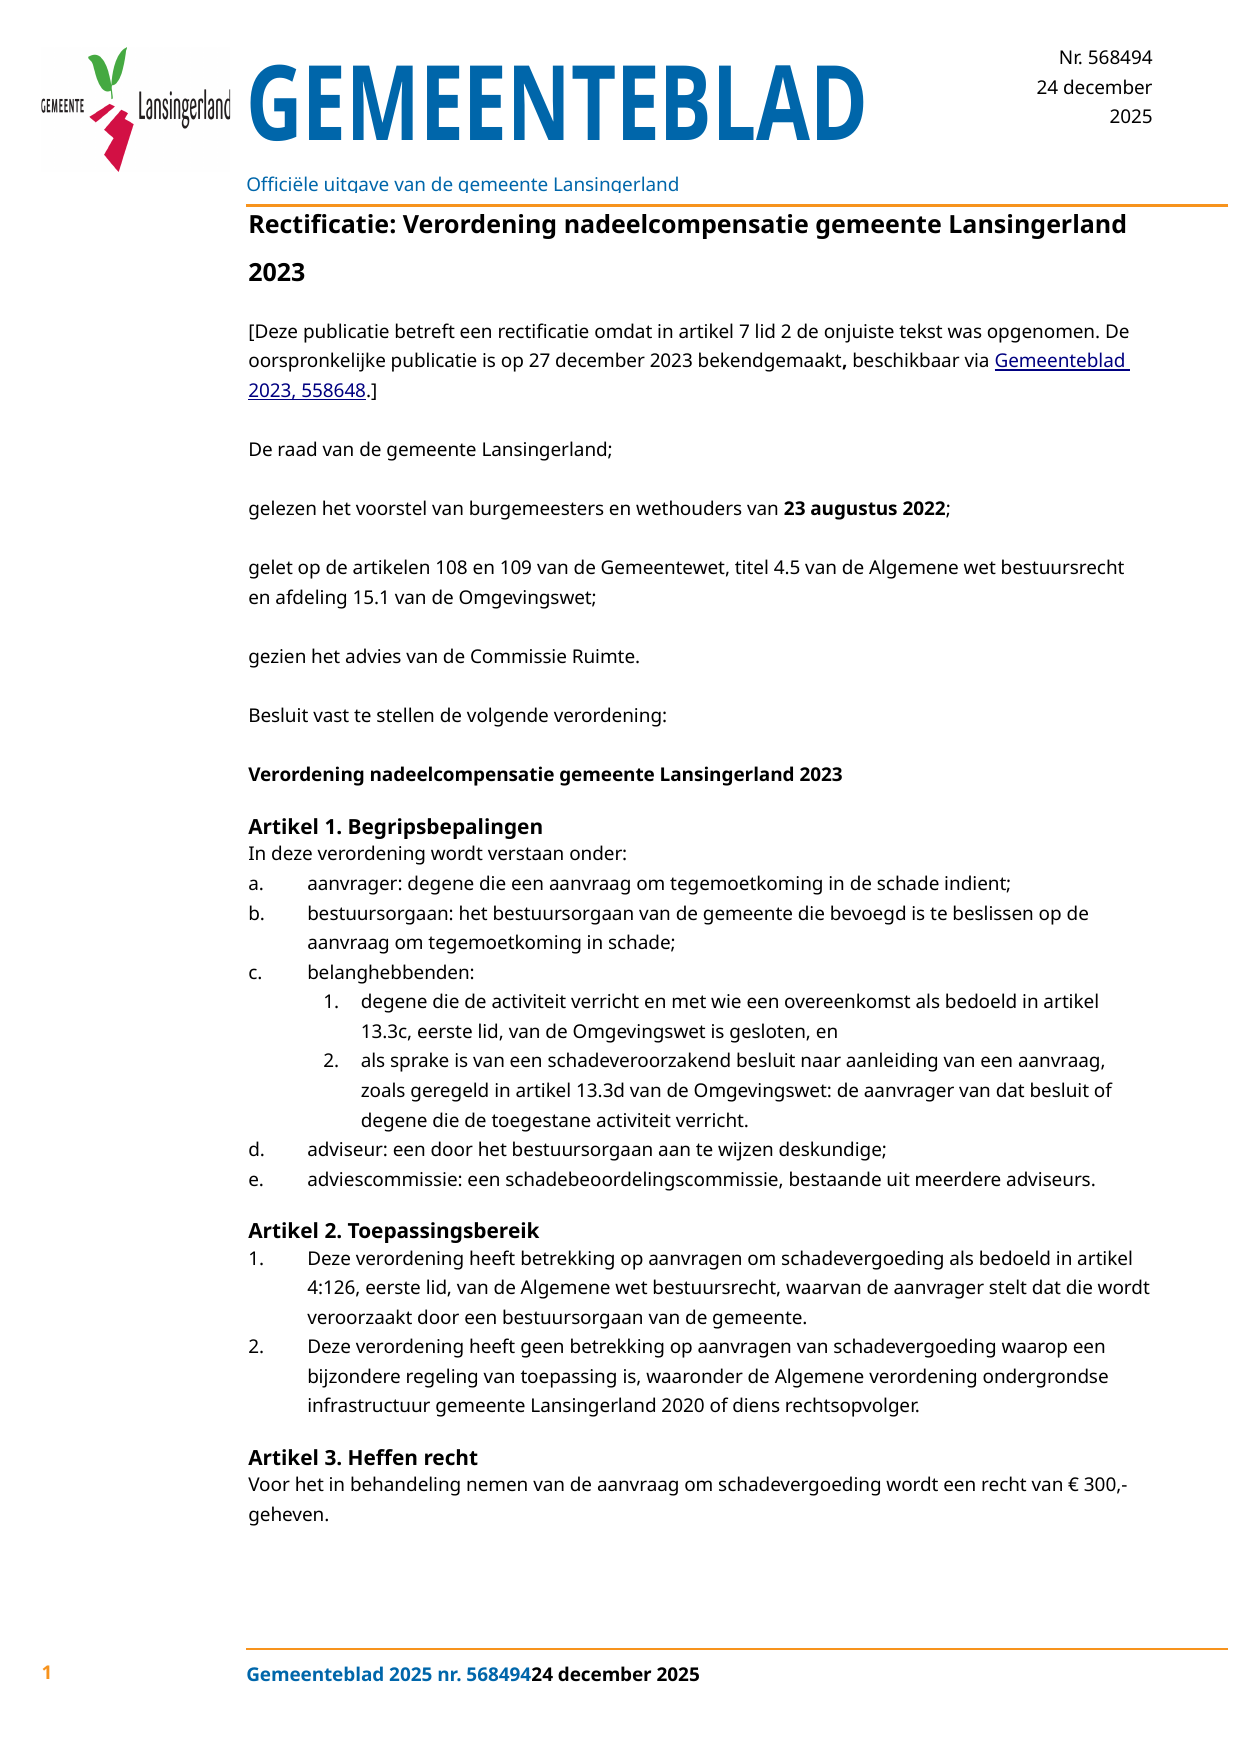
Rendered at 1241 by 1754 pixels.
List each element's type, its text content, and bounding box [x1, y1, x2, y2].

text Verordening nadeelcompensatie gemeente Lansingerland 2023 [248, 762, 1152, 787]
list als sprake is van een schadeveroorzakend besluit naar aanleiding van een aanvraag, zoals geregeld in artikel 13.3d van de Omgevingswet: de aanvrager van dat besluit of degene die de toegestane activiteit verricht. [323, 1048, 1152, 1132]
text en afdeling 15.1 van de Omgevingswet; [248, 584, 1152, 610]
text [Deze publicatie betreft een rectificatie omdat in artikel 7 lid 2 de onjuiste tekst was opgenomen. De oorspronkelijke publicatie is op 27 december 2023 bekendgemaakt, beschikbaar via Gemeenteblad 2023, 558648.] [248, 318, 1152, 403]
text Besluit vast te stellen de volgende verordening: [248, 702, 1152, 728]
list Deze verordening heeft geen betrekking op aanvragen van schadevergoeding waarop een bijzondere regeling van toepassing is, waaronder de Algemene verordening ondergrondse infrastructuur gemeente Lansingerland 2020 of diens rechtsopvolger. [248, 1333, 1152, 1418]
text gezien het advies van de Commissie Ruimte. [248, 643, 1152, 669]
list adviseur: een door het bestuursorgaan aan te wijzen deskundige; [248, 1136, 1152, 1162]
list degene die de activiteit verricht en met wie een overeenkomst als bedoeld in artikel 13.3c, eerste lid, van de Omgevingswet is gesloten, en [323, 988, 1152, 1044]
list belanghebbenden: [248, 959, 1152, 984]
text Voor het in behandeling nemen van de aanvraag om schadevergoeding wordt een recht van € 300,- geheven. [248, 1472, 1152, 1527]
text Artikel 1. Begripsbepalingen [248, 812, 1152, 841]
picture [41, 47, 231, 172]
text Artikel 2. Toepassingsbereik [248, 1216, 1152, 1245]
list Deze verordening heeft betrekking op aanvragen om schadevergoeding als bedoeld in artikel 4:126, eerste lid, van de Algemene wet bestuursrecht, waarvan de aanvrager stelt dat die wordt veroorzaakt door een bestuursorgaan van de gemeente. [248, 1245, 1152, 1330]
list aanvrager: degene die een aanvraag om tegemoetkoming in de schade indient; [248, 870, 1152, 896]
text Rectificatie: Verordening nadeelcompensatie gemeente Lansingerland 2023 [248, 207, 1152, 288]
text Artikel 3. Heffen recht [248, 1443, 1152, 1472]
text De raad van de gemeente Lansingerland; [248, 436, 1152, 462]
list adviescommissie: een schadebeoordelingscommissie, bestaande uit meerdere adviseurs. [248, 1166, 1152, 1192]
text gelezen het voorstel van burgemeesters en wethouders van 23 augustus 2022; [248, 495, 1152, 521]
list bestuursorgaan: het bestuursorgaan van de gemeente die bevoegd is te beslissen op de aanvraag om tegemoetkoming in schade; [248, 900, 1152, 955]
text gelet op de artikelen 108 en 109 van de Gemeentewet, titel 4.5 van de Algemene wet bestuursrecht [248, 554, 1152, 580]
text In deze verordening wordt verstaan onder: [248, 841, 1152, 866]
